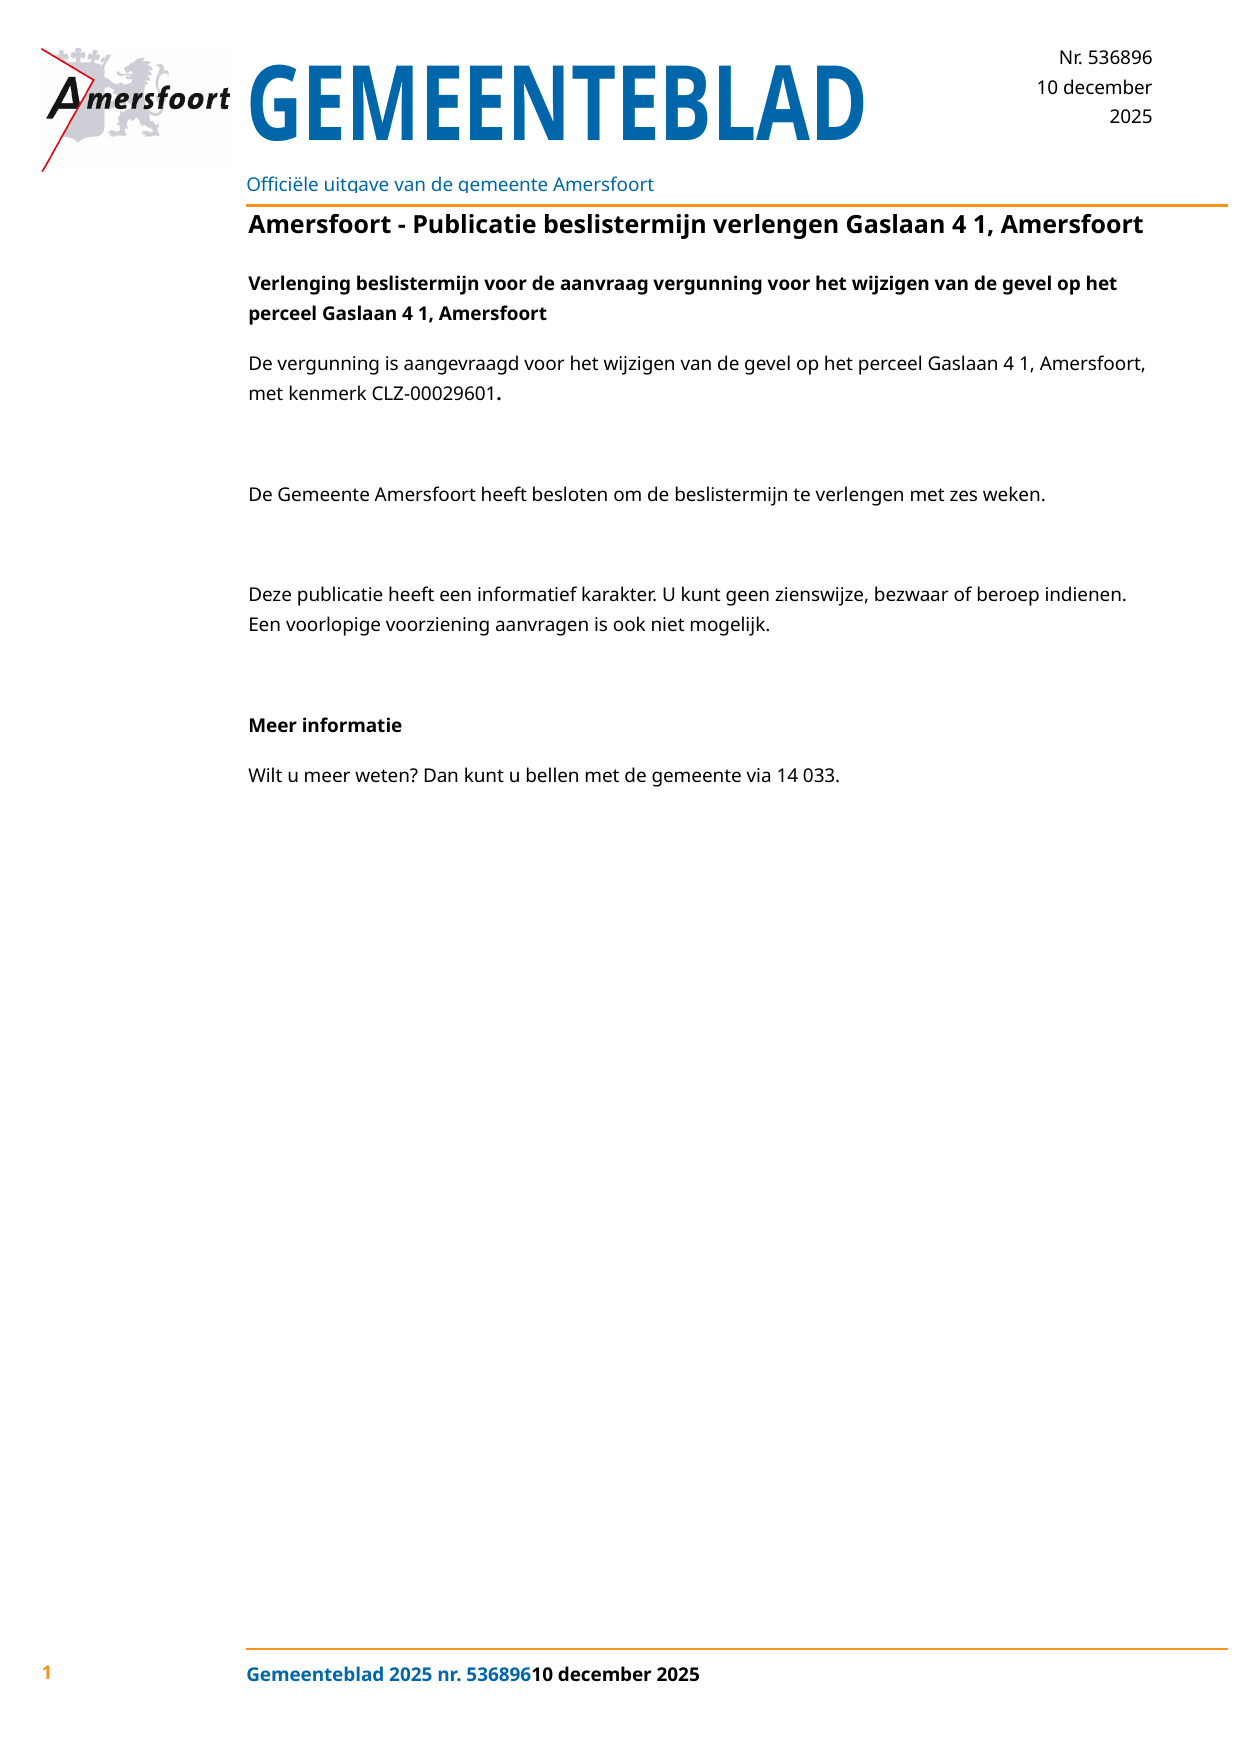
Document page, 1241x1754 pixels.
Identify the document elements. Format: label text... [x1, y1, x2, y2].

text De vergunning is aangevraagd voor het wijzigen van de gevel op het perceel Gaslaan 4 1, Amersfoort, met kenmerk CLZ-00029601. [248, 350, 1152, 406]
text Verlenging beslistermijn voor de aanvraag vergunning voor het wijzigen van de gevel op het perceel Gaslaan 4 1, Amersfoort [248, 270, 1152, 326]
picture [41, 47, 231, 172]
text Deze publicatie heeft een informatief karakter. U kunt geen zienswijze, bezwaar of beroep indienen. Een voorlopige voorziening aanvragen is ook niet mogelijk. [248, 582, 1152, 637]
text Amersfoort - Publicatie beslistermijn verlengen Gaslaan 4 1, Amersfoort [248, 207, 1152, 241]
text De Gemeente Amersfoort heeft besloten om de beslistermijn te verlengen met zes weken. [248, 481, 1152, 506]
text Wilt u meer weten? Dan kunt u bellen met de gemeente via 14 033. [248, 762, 1152, 788]
text Meer informatie [248, 712, 1152, 738]
